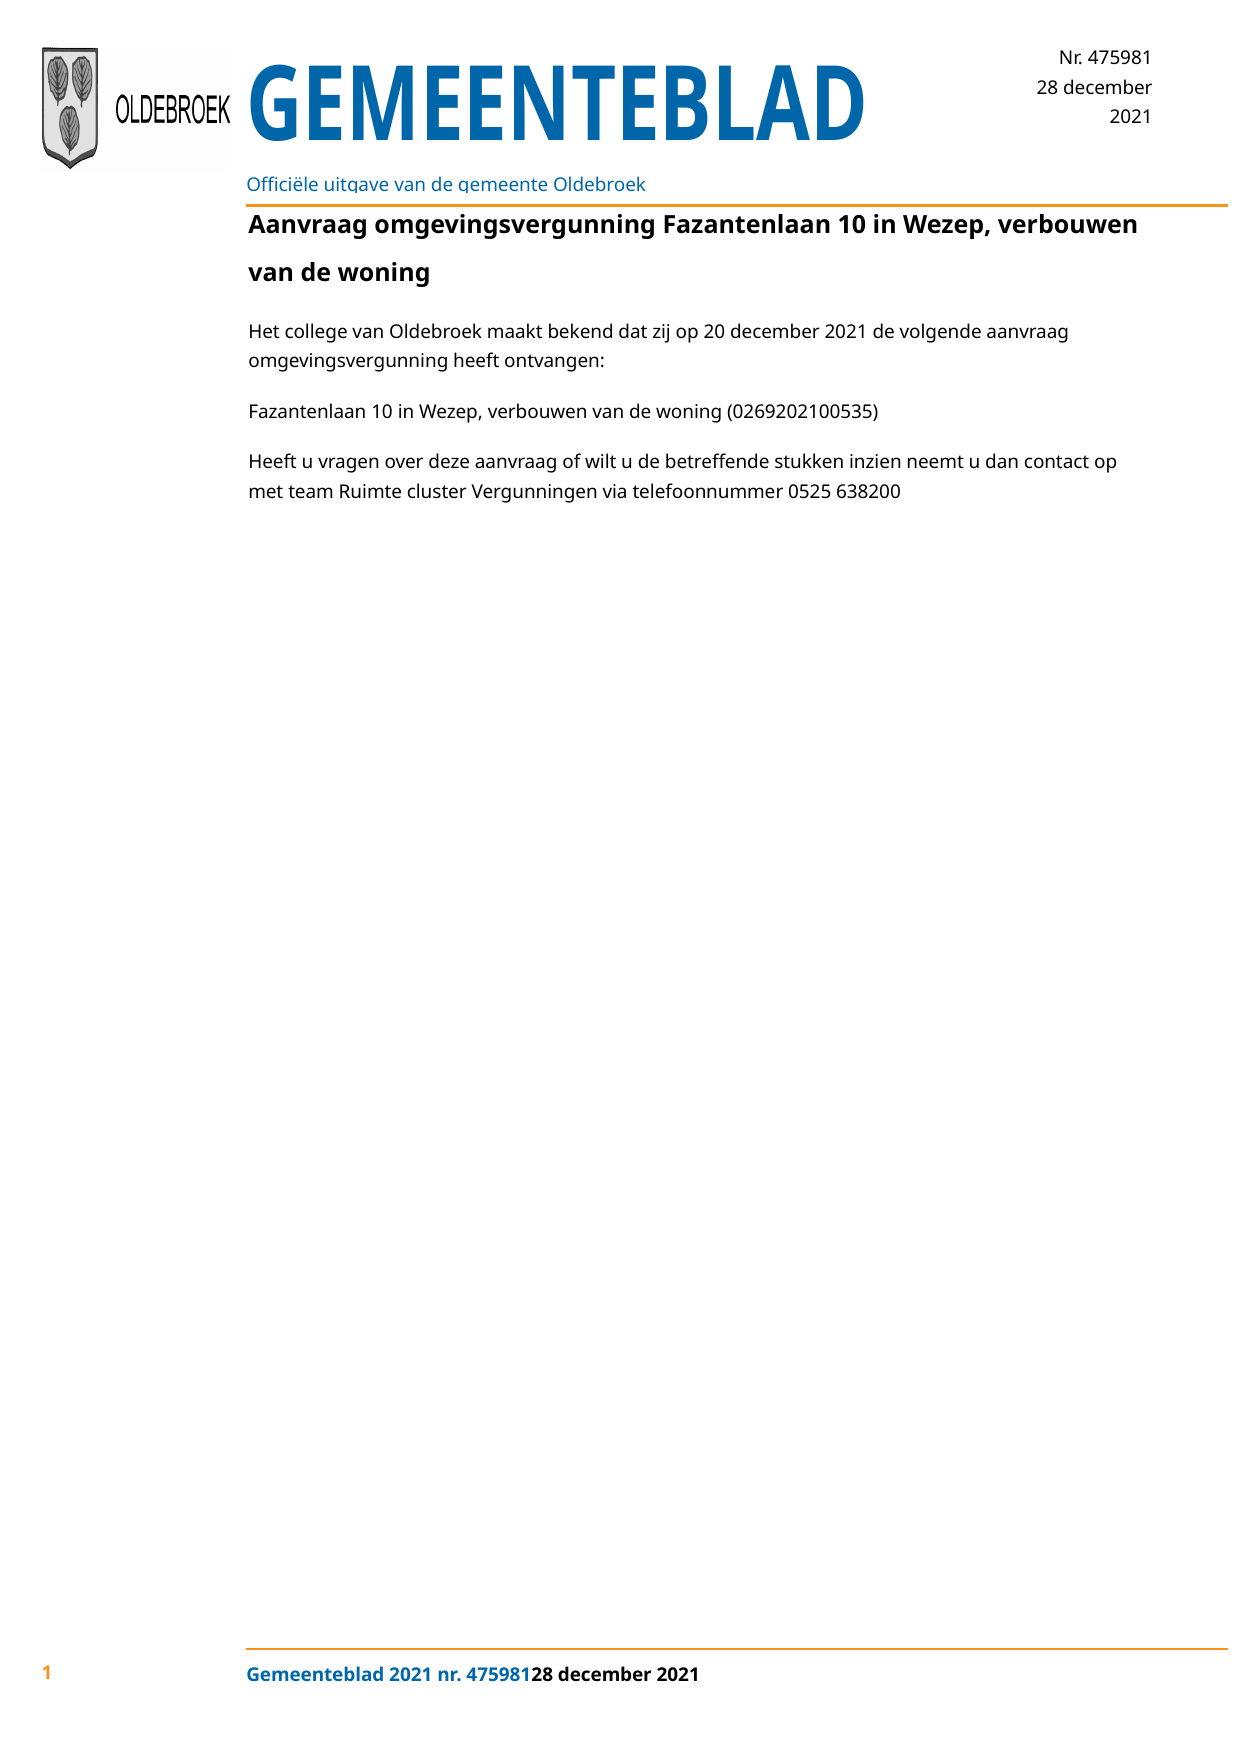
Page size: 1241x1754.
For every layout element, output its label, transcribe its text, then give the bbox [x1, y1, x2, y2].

text Heeft u vragen over deze aanvraag of wilt u de betreffende stukken inzien neemt u dan contact op met team Ruimte cluster Vergunningen via telefoonnummer 0525 638200 [248, 448, 1152, 504]
text Fazantenlaan 10 in Wezep, verbouwen van de woning (0269202100535) [248, 398, 1152, 424]
text Aanvraag omgevingsvergunning Fazantenlaan 10 in Wezep, verbouwen van de woning [248, 207, 1152, 288]
picture [41, 47, 231, 172]
text Het college van Oldebroek maakt bekend dat zij op 20 december 2021 de volgende aanvraag omgevingsvergunning heeft ontvangen: [248, 318, 1152, 373]
